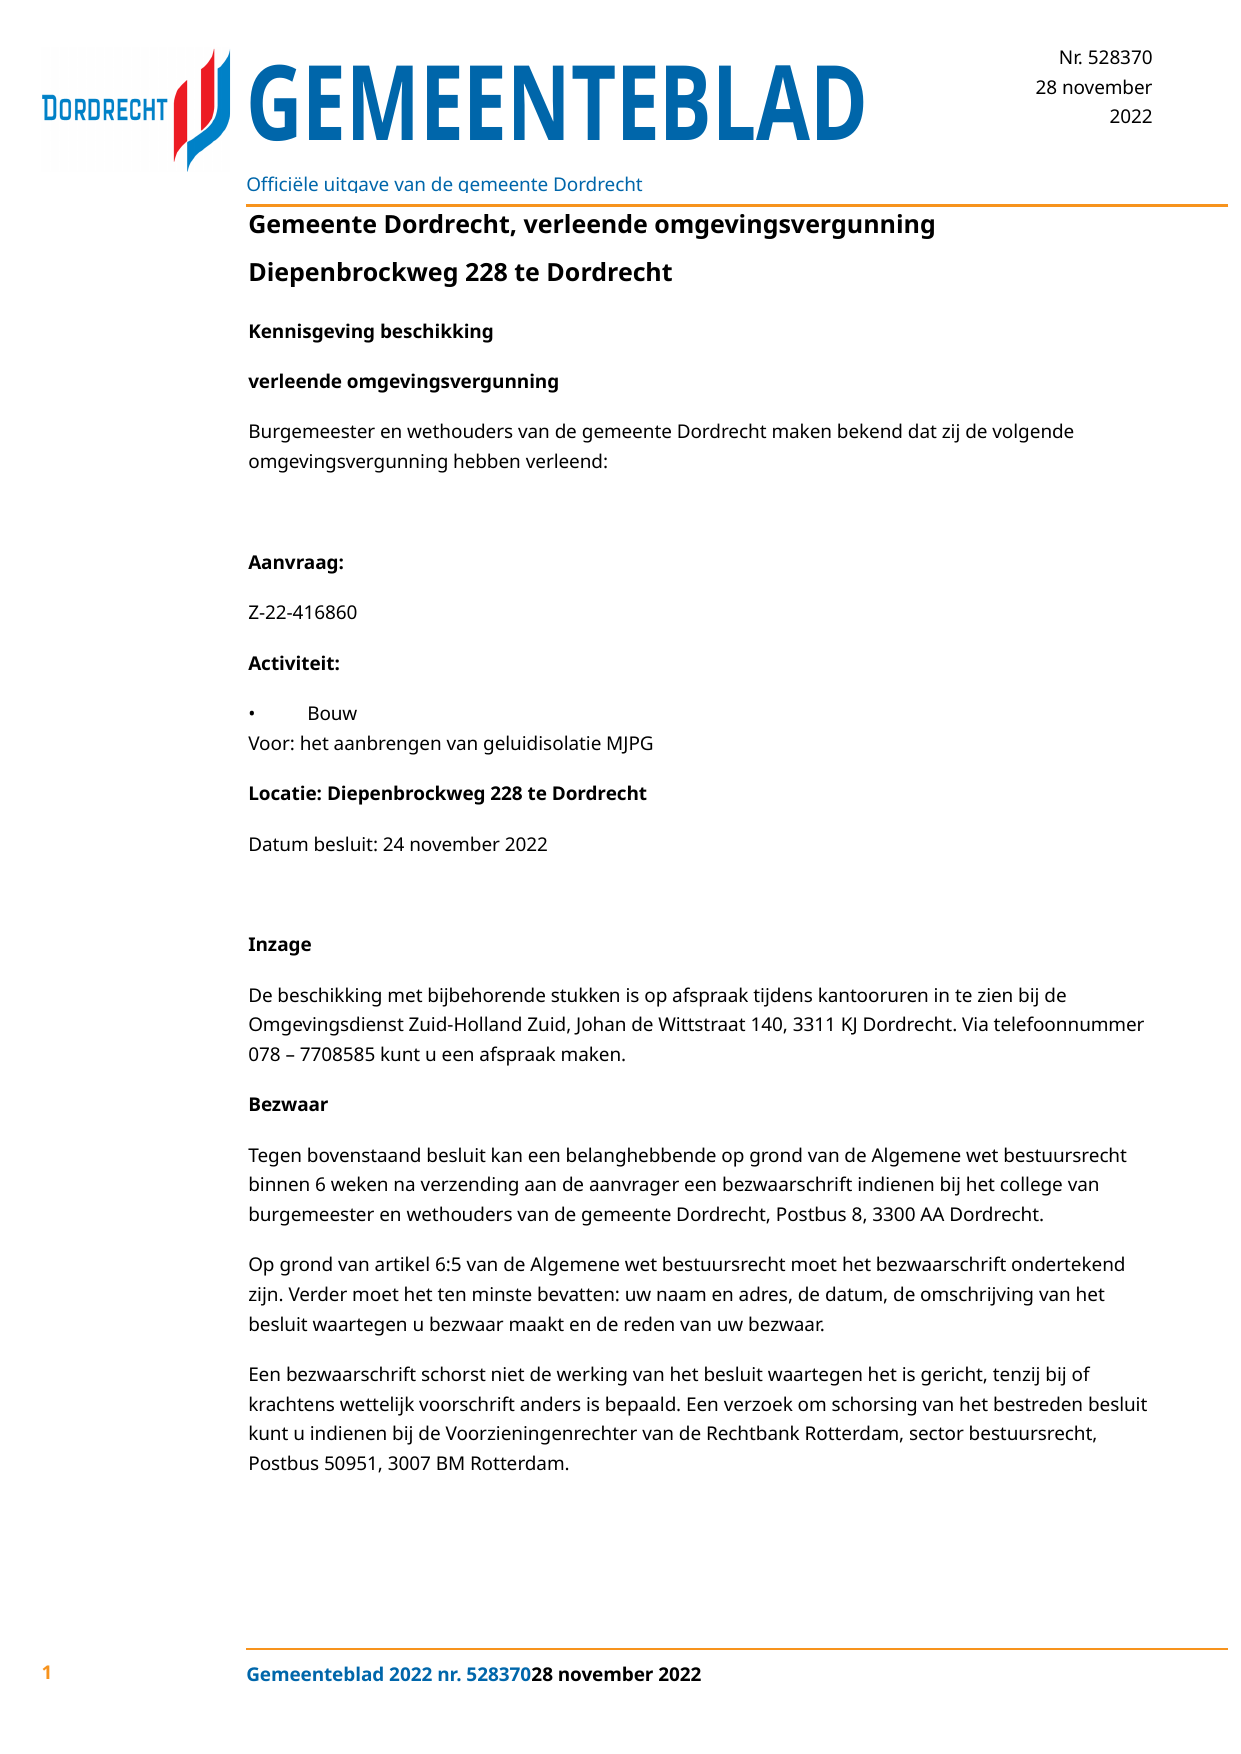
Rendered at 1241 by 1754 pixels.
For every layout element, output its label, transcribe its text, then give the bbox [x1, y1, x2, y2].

text Kennisgeving beschikking [248, 318, 1152, 344]
text Datum besluit: 24 november 2022 [248, 831, 1152, 857]
text Inzage [248, 932, 1152, 957]
text Bezwaar [248, 1092, 1152, 1117]
text Aanvraag: [248, 549, 1152, 575]
text Activiteit: [248, 650, 1152, 676]
list Bouw [248, 700, 1152, 726]
text Op grond van artikel 6:5 van de Algemene wet bestuursrecht moet het bezwaarschrift ondertekend zijn. Verder moet het ten minste bevatten: uw naam en adres, de datum, de omschrijving van het besluit waartegen u bezwaar maakt en de reden van uw bezwaar. [248, 1252, 1152, 1337]
text De beschikking met bijbehorende stukken is op afspraak tijdens kantooruren in te zien bij de Omgevingsdienst Zuid-Holland Zuid, Johan de Wittstraat 140, 3311 KJ Dordrecht. Via telefoonnummer 078 – 7708585 kunt u een afspraak maken. [248, 982, 1152, 1067]
text Een bezwaarschrift schorst niet de werking van het besluit waartegen het is gericht, tenzij bij of krachtens wettelijk voorschrift anders is bepaald. Een verzoek om schorsing van het bestreden besluit kunt u indienen bij de Voorzieningenrechter van de Rechtbank Rotterdam, sector bestuursrecht, Postbus 50951, 3007 BM Rotterdam. [248, 1361, 1152, 1476]
text Gemeente Dordrecht, verleende omgevingsvergunning Diepenbrockweg 228 te Dordrecht [248, 207, 1152, 288]
picture [41, 47, 231, 172]
text Tegen bovenstaand besluit kan een belanghebbende op grond van de Algemene wet bestuursrecht binnen 6 weken na verzending aan de aanvrager een bezwaarschrift indienen bij het college van burgemeester en wethouders van de gemeente Dordrecht, Postbus 8, 3300 AA Dordrecht. [248, 1142, 1152, 1227]
text Burgemeester en wethouders van de gemeente Dordrecht maken bekend dat zij de volgende omgevingsvergunning hebben verleend: [248, 419, 1152, 474]
text verleende omgevingsvergunning [248, 368, 1152, 394]
text Voor: het aanbrengen van geluidisolatie MJPG [248, 730, 1152, 756]
text Z-22-416860 [248, 599, 1152, 625]
text Locatie: Diepenbrockweg 228 te Dordrecht [248, 780, 1152, 806]
